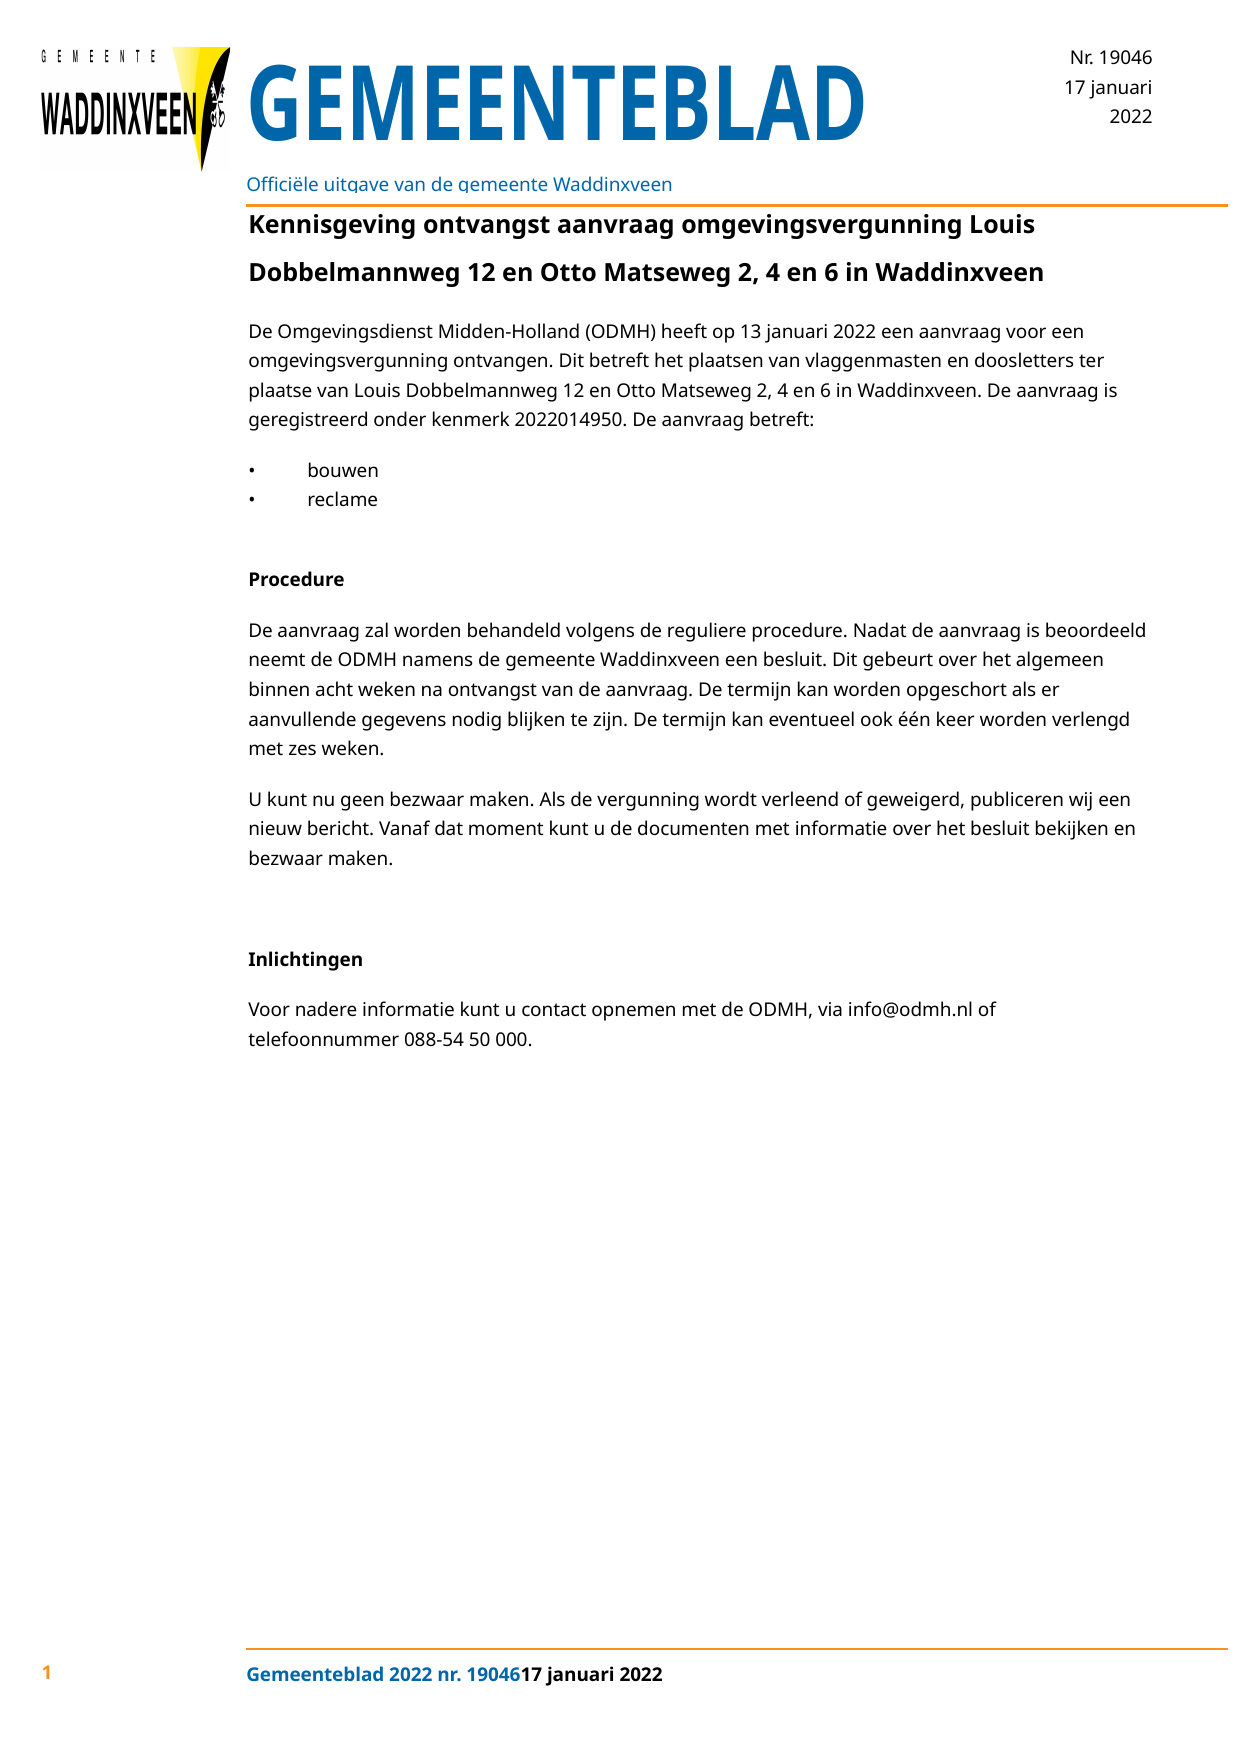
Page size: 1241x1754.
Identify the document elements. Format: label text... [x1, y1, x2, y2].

text De Omgevingsdienst Midden-Holland (ODMH) heeft op 13 januari 2022 een aanvraag voor een omgevingsvergunning ontvangen. Dit betreft het plaatsen van vlaggenmasten en doosletters ter plaatse van Louis Dobbelmannweg 12 en Otto Matseweg 2, 4 en 6 in Waddinxveen. De aanvraag is geregistreerd onder kenmerk 2022014950. De aanvraag betreft: [248, 318, 1152, 432]
text Voor nadere informatie kunt u contact opnemen met de ODMH, via info@odmh.nl of telefoonnummer 088-54 50 000. [248, 996, 1152, 1052]
text Inlichtingen [248, 946, 1152, 972]
text U kunt nu geen bezwaar maken. Als de vergunning wordt verleend of geweigerd, publiceren wij een nieuw bericht. Vanaf dat moment kunt u de documenten met informatie over het besluit bekijken en bezwaar maken. [248, 786, 1152, 871]
picture [41, 47, 231, 172]
text Procedure [248, 567, 1152, 592]
text Kennisgeving ontvangst aanvraag omgevingsvergunning Louis Dobbelmannweg 12 en Otto Matseweg 2, 4 en 6 in Waddinxveen [248, 207, 1152, 288]
list bouwen [248, 457, 1152, 483]
text De aanvraag zal worden behandeld volgens de reguliere procedure. Nadat de aanvraag is beoordeeld neemt de ODMH namens de gemeente Waddinxveen een besluit. Dit gebeurt over het algemeen binnen acht weken na ontvangst van de aanvraag. De termijn kan worden opgeschort als er aanvullende gegevens nodig blijken te zijn. De termijn kan eventueel ook één keer worden verlengd met zes weken. [248, 617, 1152, 761]
list reclame [248, 487, 1152, 512]
